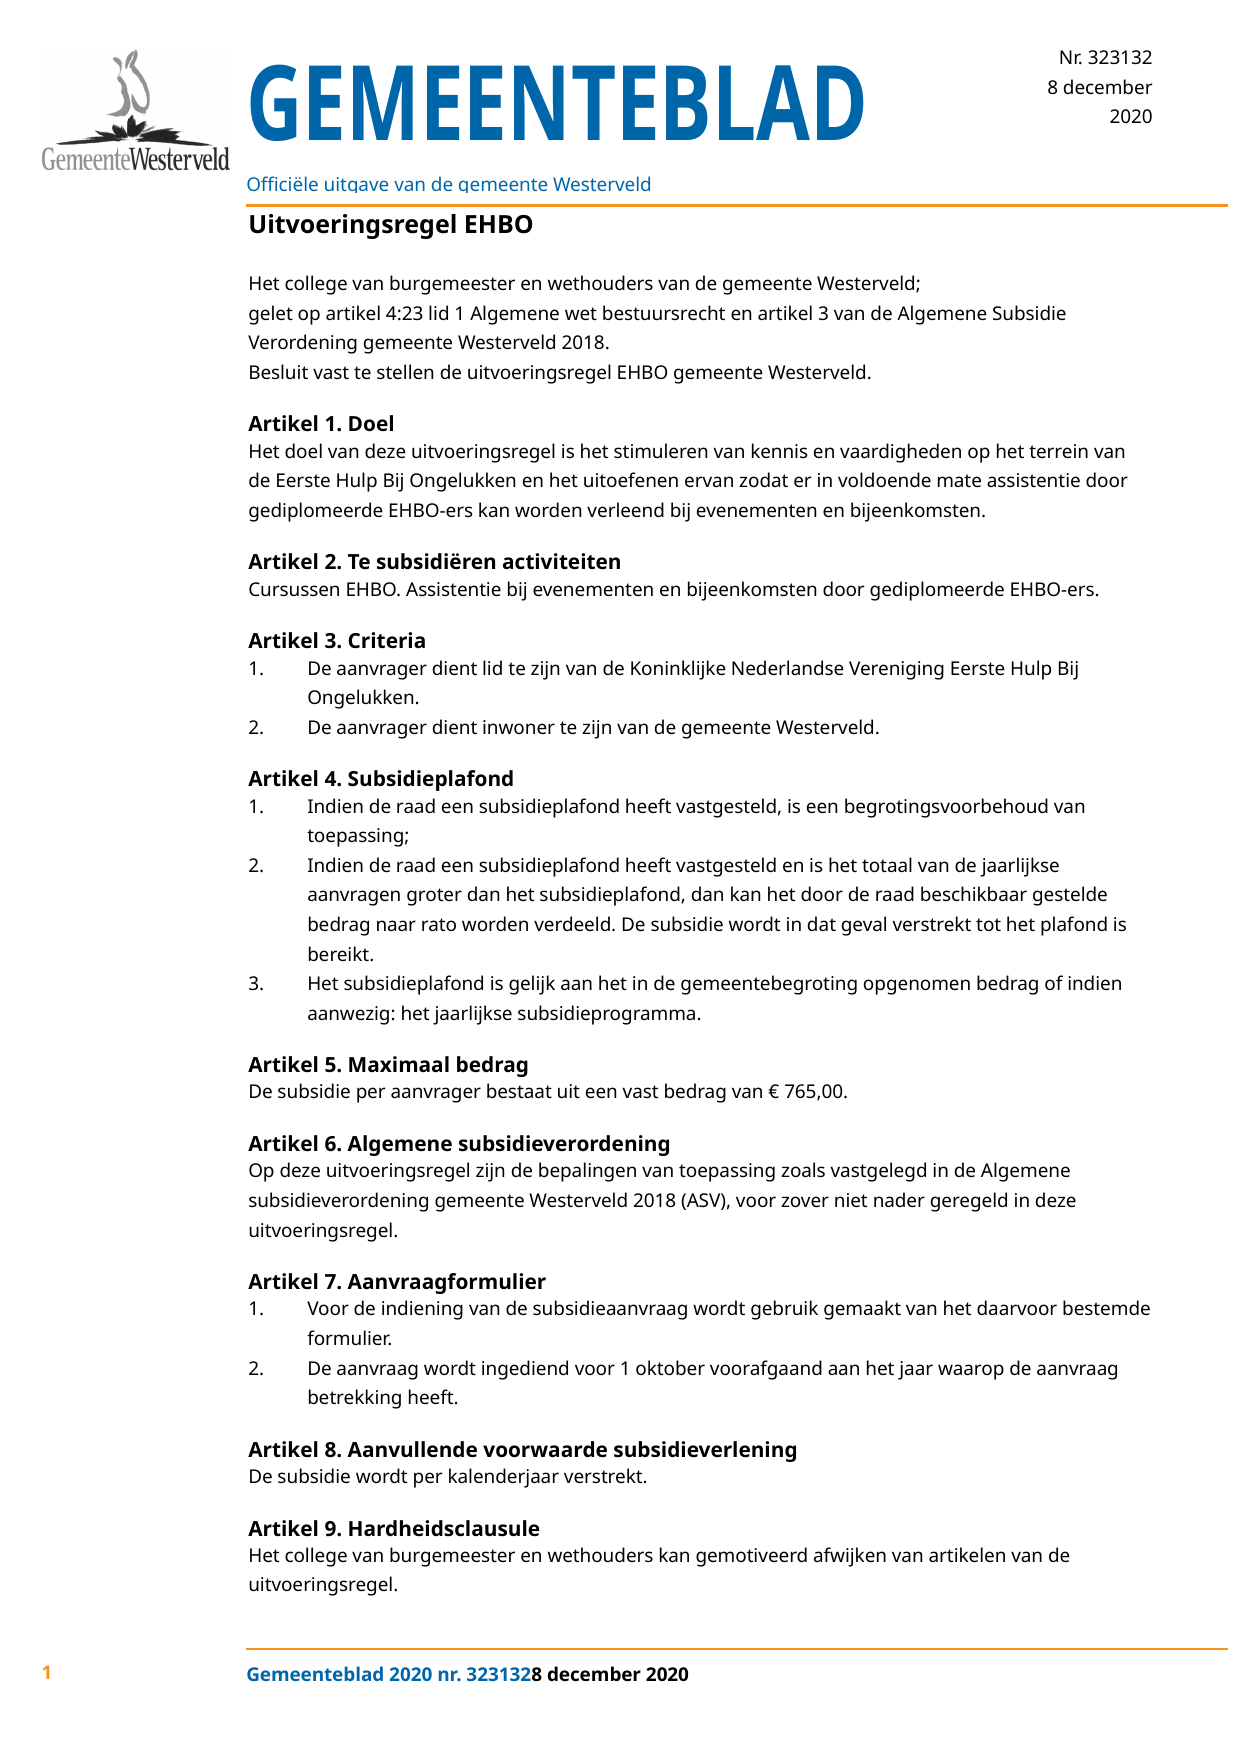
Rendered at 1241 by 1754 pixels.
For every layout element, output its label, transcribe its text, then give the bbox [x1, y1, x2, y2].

text Artikel 8. Aanvullende voorwaarde subsidieverlening [248, 1435, 1152, 1463]
text Het doel van deze uitvoeringsregel is het stimuleren van kennis en vaardigheden op het terrein van de Eerste Hulp Bij Ongelukken en het uitoefenen ervan zodat er in voldoende mate assistentie door gediplomeerde EHBO-ers kan worden verleend bij evenementen en bijeenkomsten. [248, 438, 1152, 523]
picture [41, 47, 231, 172]
text Artikel 1. Doel [248, 409, 1152, 438]
text Het college van burgemeester en wethouders van de gemeente Westerveld; [248, 270, 1152, 296]
text Cursussen EHBO. Assistentie bij evenementen en bijeenkomsten door gediplomeerde EHBO-ers. [248, 576, 1152, 602]
list Voor de indiening van de subsidieaanvraag wordt gebruik gemaakt van het daarvoor bestemde formulier. [248, 1296, 1152, 1351]
list De aanvrager dient inwoner te zijn van de gemeente Westerveld. [248, 714, 1152, 740]
text Besluit vast te stellen de uitvoeringsregel EHBO gemeente Westerveld. [248, 359, 1152, 385]
list De aanvraag wordt ingediend voor 1 oktober voorafgaand aan het jaar waarop de aanvraag betrekking heeft. [248, 1355, 1152, 1410]
text Het college van burgemeester en wethouders kan gemotiveerd afwijken van artikelen van de uitvoeringsregel. [248, 1542, 1152, 1597]
text Op deze uitvoeringsregel zijn de bepalingen van toepassing zoals vastgelegd in de Algemene subsidieverordening gemeente Westerveld 2018 (ASV), voor zover niet nader geregeld in deze uitvoeringsregel. [248, 1158, 1152, 1242]
text Artikel 9. Hardheidsclausule [248, 1514, 1152, 1542]
text Artikel 2. Te subsidiëren activiteiten [248, 547, 1152, 576]
list Indien de raad een subsidieplafond heeft vastgesteld en is het totaal van de jaarlijkse aanvragen groter dan het subsidieplafond, dan kan het door de raad beschikbaar gestelde bedrag naar rato worden verdeeld. De subsidie wordt in dat geval verstrekt tot het plafond is bereikt. [248, 852, 1152, 966]
list Het subsidieplafond is gelijk aan het in de gemeentebegroting opgenomen bedrag of indien aanwezig: het jaarlijkse subsidieprogramma. [248, 970, 1152, 1026]
text De subsidie per aanvrager bestaat uit een vast bedrag van € 765,00. [248, 1079, 1152, 1104]
text Artikel 6. Algemene subsidieverordening [248, 1129, 1152, 1158]
text Artikel 4. Subsidieplafond [248, 764, 1152, 793]
text Artikel 3. Criteria [248, 626, 1152, 655]
text De subsidie wordt per kalenderjaar verstrekt. [248, 1463, 1152, 1489]
text Artikel 5. Maximaal bedrag [248, 1050, 1152, 1079]
text Artikel 7. Aanvraagformulier [248, 1267, 1152, 1296]
text Uitvoeringsregel EHBO [248, 207, 1152, 241]
text gelet op artikel 4:23 lid 1 Algemene wet bestuursrecht en artikel 3 van de Algemene Subsidie Verordening gemeente Westerveld 2018. [248, 300, 1152, 355]
list De aanvrager dient lid te zijn van de Koninklijke Nederlandse Vereniging Eerste Hulp Bij Ongelukken. [248, 655, 1152, 710]
list Indien de raad een subsidieplafond heeft vastgesteld, is een begrotingsvoorbehoud van toepassing; [248, 793, 1152, 848]
